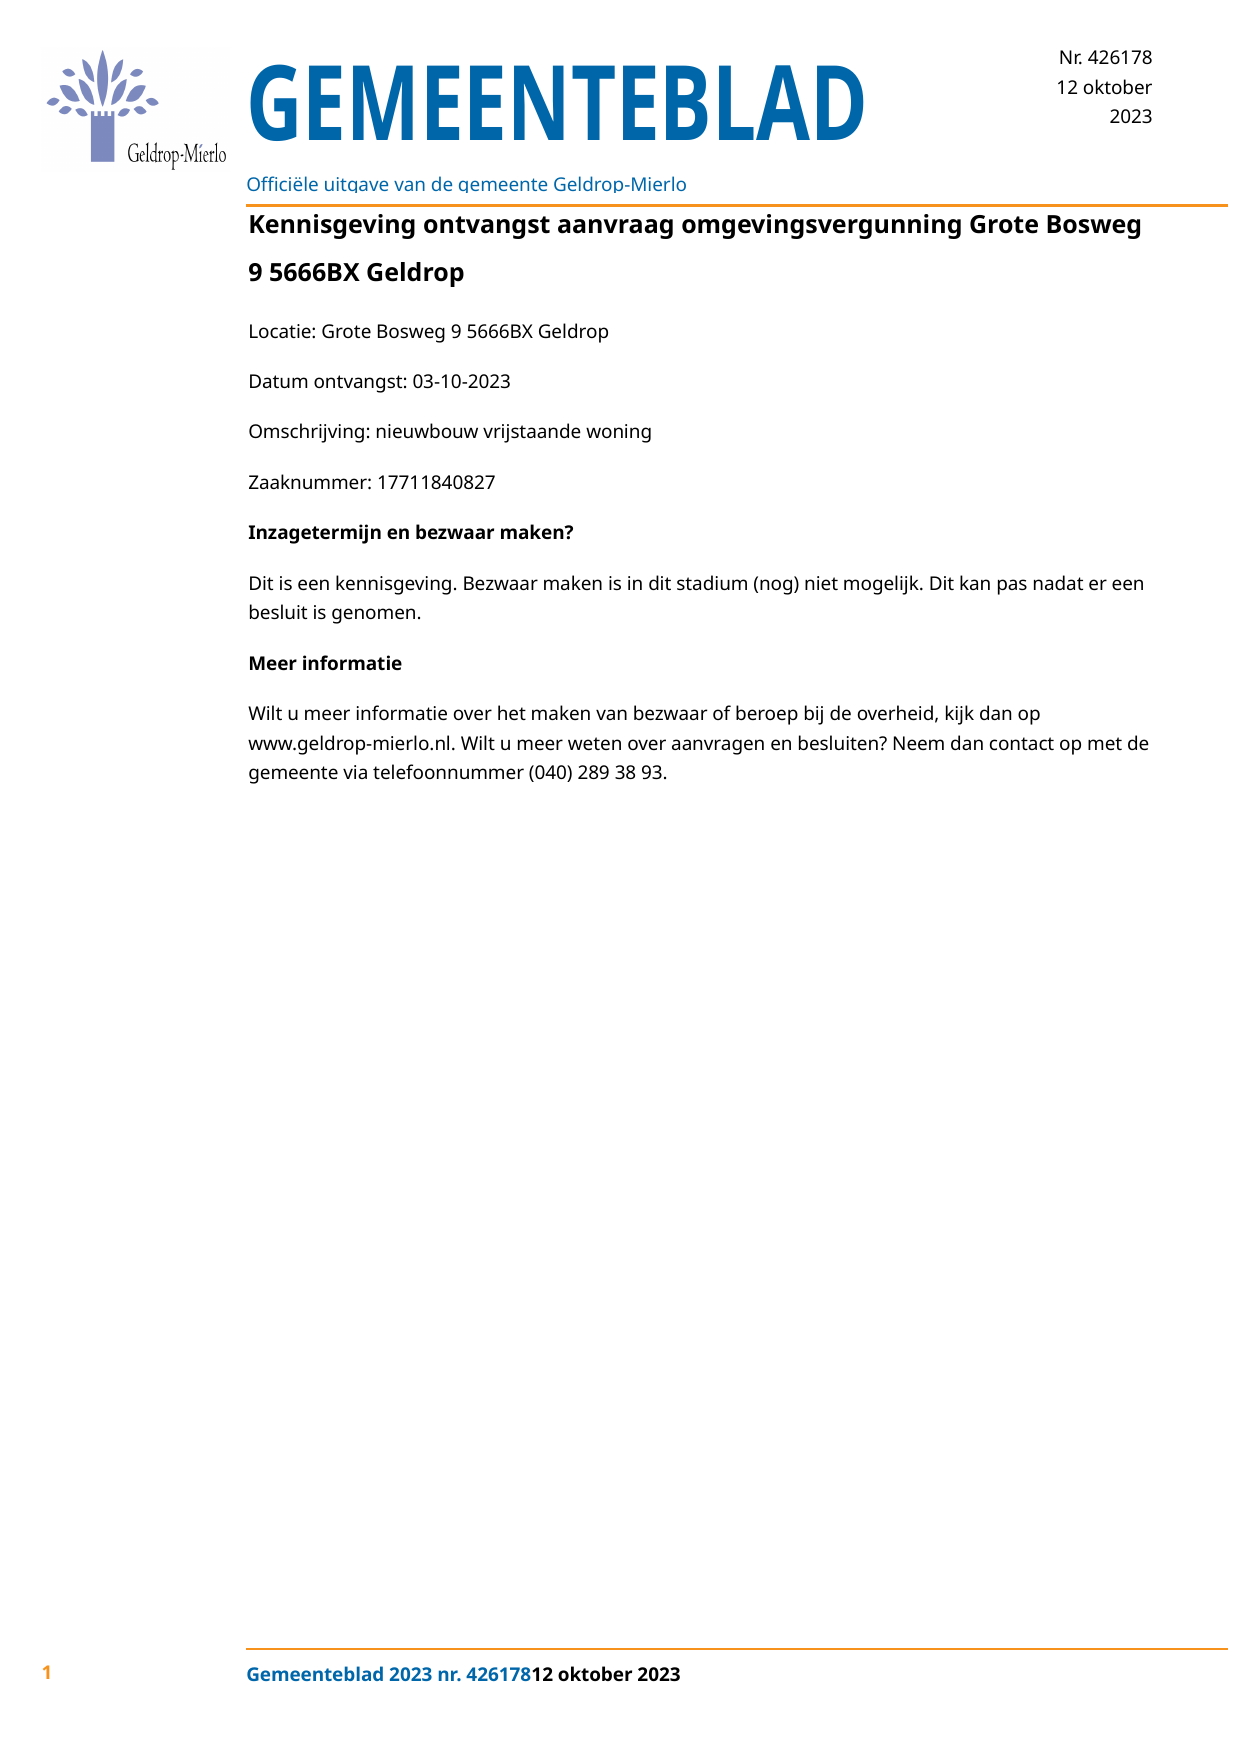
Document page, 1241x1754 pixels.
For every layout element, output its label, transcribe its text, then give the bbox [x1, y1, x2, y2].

text Omschrijving: nieuwbouw vrijstaande woning [248, 419, 1152, 444]
text Datum ontvangst: 03-10-2023 [248, 368, 1152, 394]
text Dit is een kennisgeving. Bezwaar maken is in dit stadium (nog) niet mogelijk. Dit kan pas nadat er een besluit is genomen. [248, 570, 1152, 625]
text Locatie: Grote Bosweg 9 5666BX Geldrop [248, 318, 1152, 344]
text Kennisgeving ontvangst aanvraag omgevingsvergunning Grote Bosweg 9 5666BX Geldrop [248, 207, 1152, 288]
text Wilt u meer informatie over het maken van bezwaar of beroep bij de overheid, kijk dan op www.geldrop-mierlo.nl. Wilt u meer weten over aanvragen en besluiten? Neem dan contact op met de gemeente via telefoonnummer (040) 289 38 93. [248, 700, 1152, 785]
text Zaaknummer: 17711840827 [248, 469, 1152, 495]
text Inzagetermijn en bezwaar maken? [248, 519, 1152, 545]
picture [41, 47, 231, 172]
text Meer informatie [248, 650, 1152, 676]
